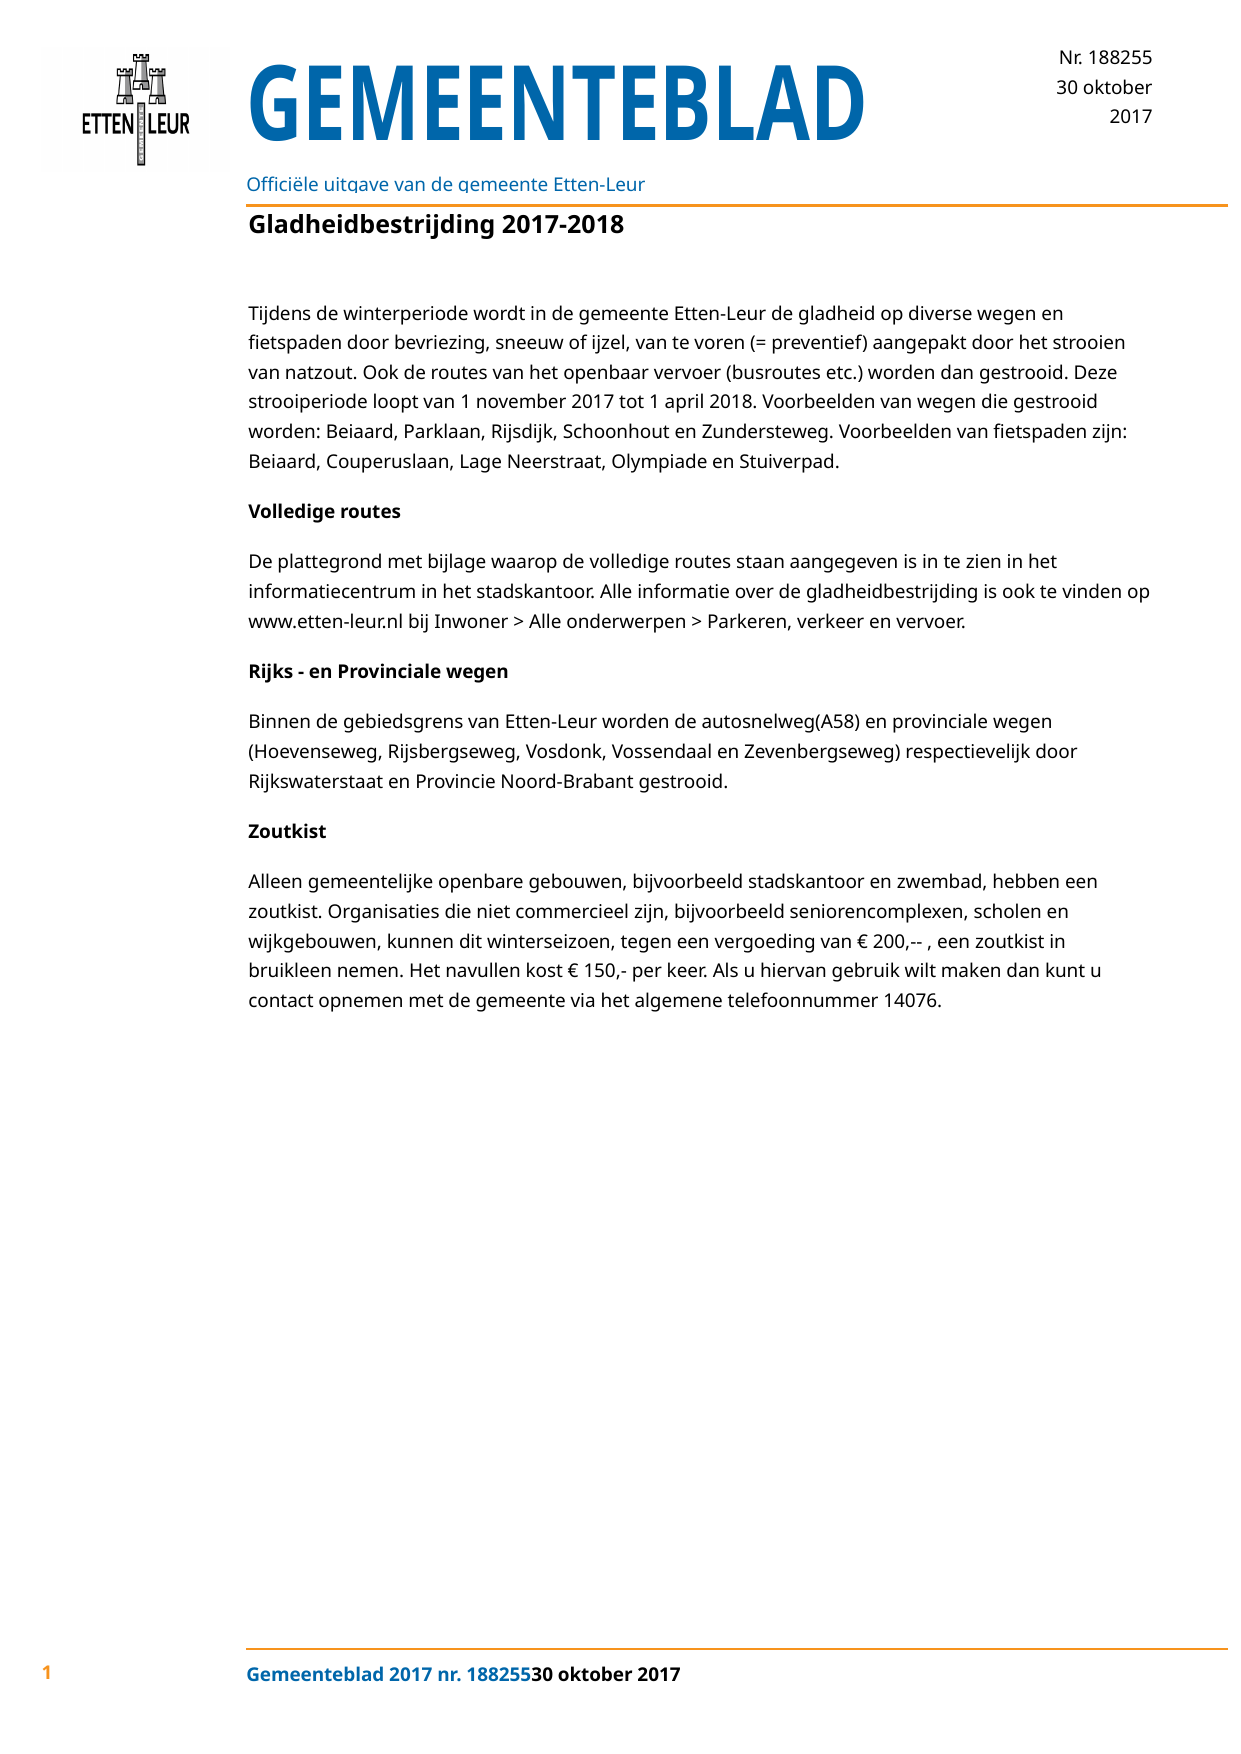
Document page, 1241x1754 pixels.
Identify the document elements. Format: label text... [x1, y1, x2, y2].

text Binnen de gebiedsgrens van Etten-Leur worden de autosnelweg(A58) en provinciale wegen (Hoevenseweg, Rijsbergseweg, Vosdonk, Vossendaal en Zevenbergseweg) respectievelijk door Rijkswaterstaat en Provincie Noord-Brabant gestrooid. [248, 709, 1152, 793]
picture [41, 47, 231, 172]
text De plattegrond met bijlage waarop de volledige routes staan aangegeven is in te zien in het informatiecentrum in het stadskantoor. Alle informatie over de gladheidbestrijding is ook te vinden op www.etten-leur.nl bij Inwoner > Alle onderwerpen > Parkeren, verkeer en vervoer. [248, 549, 1152, 633]
text Zoutkist [248, 818, 1152, 844]
text Tijdens de winterperiode wordt in de gemeente Etten-Leur de gladheid op diverse wegen en fietspaden door bevriezing, sneeuw of ijzel, van te voren (= preventief) aangepakt door het strooien van natzout. Ook de routes van het openbaar vervoer (busroutes etc.) worden dan gestrooid. Deze strooiperiode loopt van 1 november 2017 tot 1 april 2018. Voorbeelden van wegen die gestrooid worden: Beiaard, Parklaan, Rijsdijk, Schoonhout en Zundersteweg. Voorbeelden van fietspaden zijn: Beiaard, Couperuslaan, Lage Neerstraat, Olympiade en Stuiverpad. [248, 300, 1152, 473]
text Gladheidbestrijding 2017-2018 [248, 207, 1152, 241]
text Volledige routes [248, 498, 1152, 524]
text Alleen gemeentelijke openbare gebouwen, bijvoorbeeld stadskantoor en zwembad, hebben een zoutkist. Organisaties die niet commercieel zijn, bijvoorbeeld seniorencomplexen, scholen en wijkgebouwen, kunnen dit winterseizoen, tegen een vergoeding van € 200,-- , een zoutkist in bruikleen nemen. Het navullen kost € 150,- per keer. Als u hiervan gebruik wilt maken dan kunt u contact opnemen met de gemeente via het algemene telefoonnummer 14076. [248, 869, 1152, 1013]
text Rijks - en Provinciale wegen [248, 658, 1152, 684]
